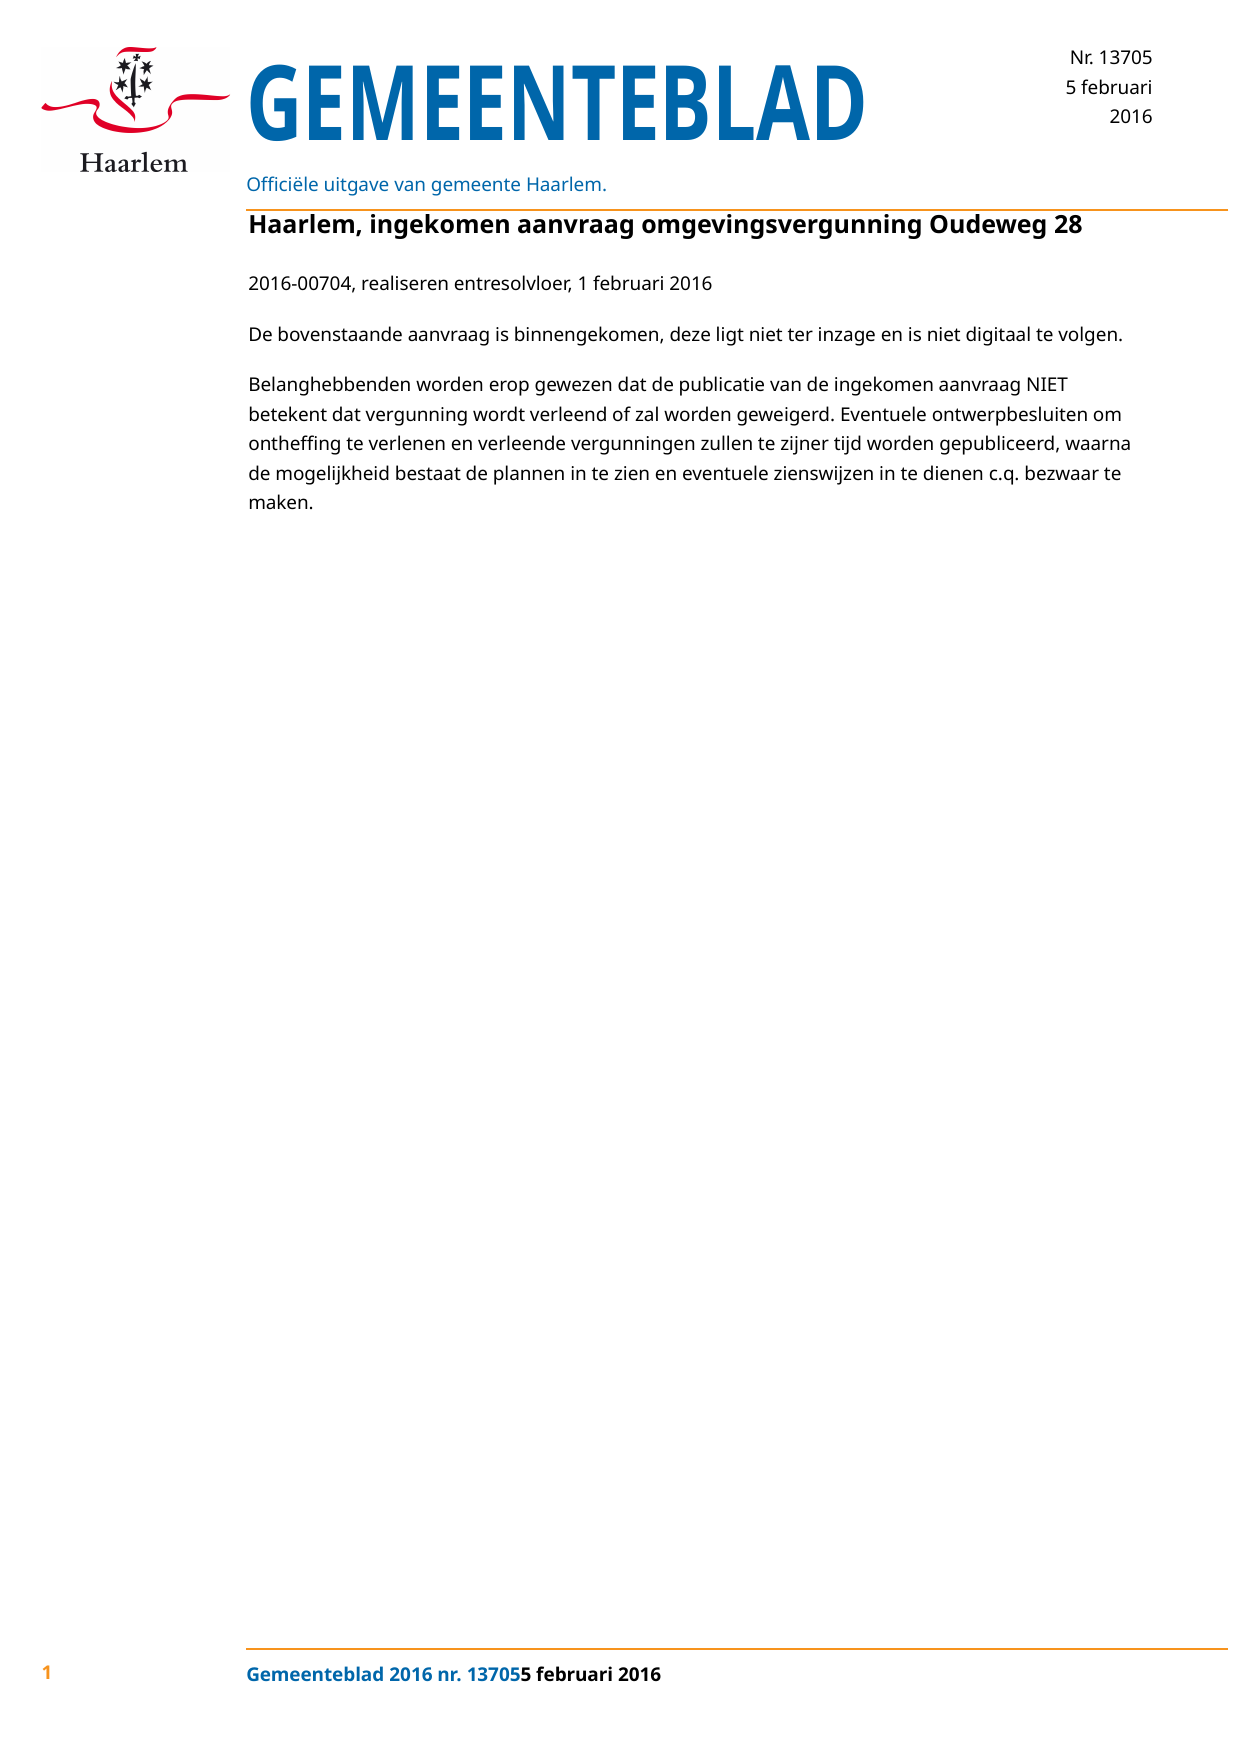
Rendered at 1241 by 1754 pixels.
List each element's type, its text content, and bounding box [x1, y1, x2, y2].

text Belanghebbenden worden erop gewezen dat de publicatie van de ingekomen aanvraag NIET betekent dat vergunning wordt verleend of zal worden geweigerd. Eventuele ontwerpbesluiten om ontheffing te verlenen en verleende vergunningen zullen te zijner tijd worden gepubliceerd, waarna de mogelijkheid bestaat de plannen in te zien en eventuele zienswijzen in te dienen c.q. bezwaar te maken. [248, 371, 1152, 515]
picture [41, 47, 231, 172]
text De bovenstaande aanvraag is binnengekomen, deze ligt niet ter inzage en is niet digitaal te volgen. [248, 321, 1152, 346]
text 2016-00704, realiseren entresolvloer, 1 februari 2016 [248, 270, 1152, 296]
text Haarlem, ingekomen aanvraag omgevingsvergunning Oudeweg 28 [248, 211, 1152, 241]
